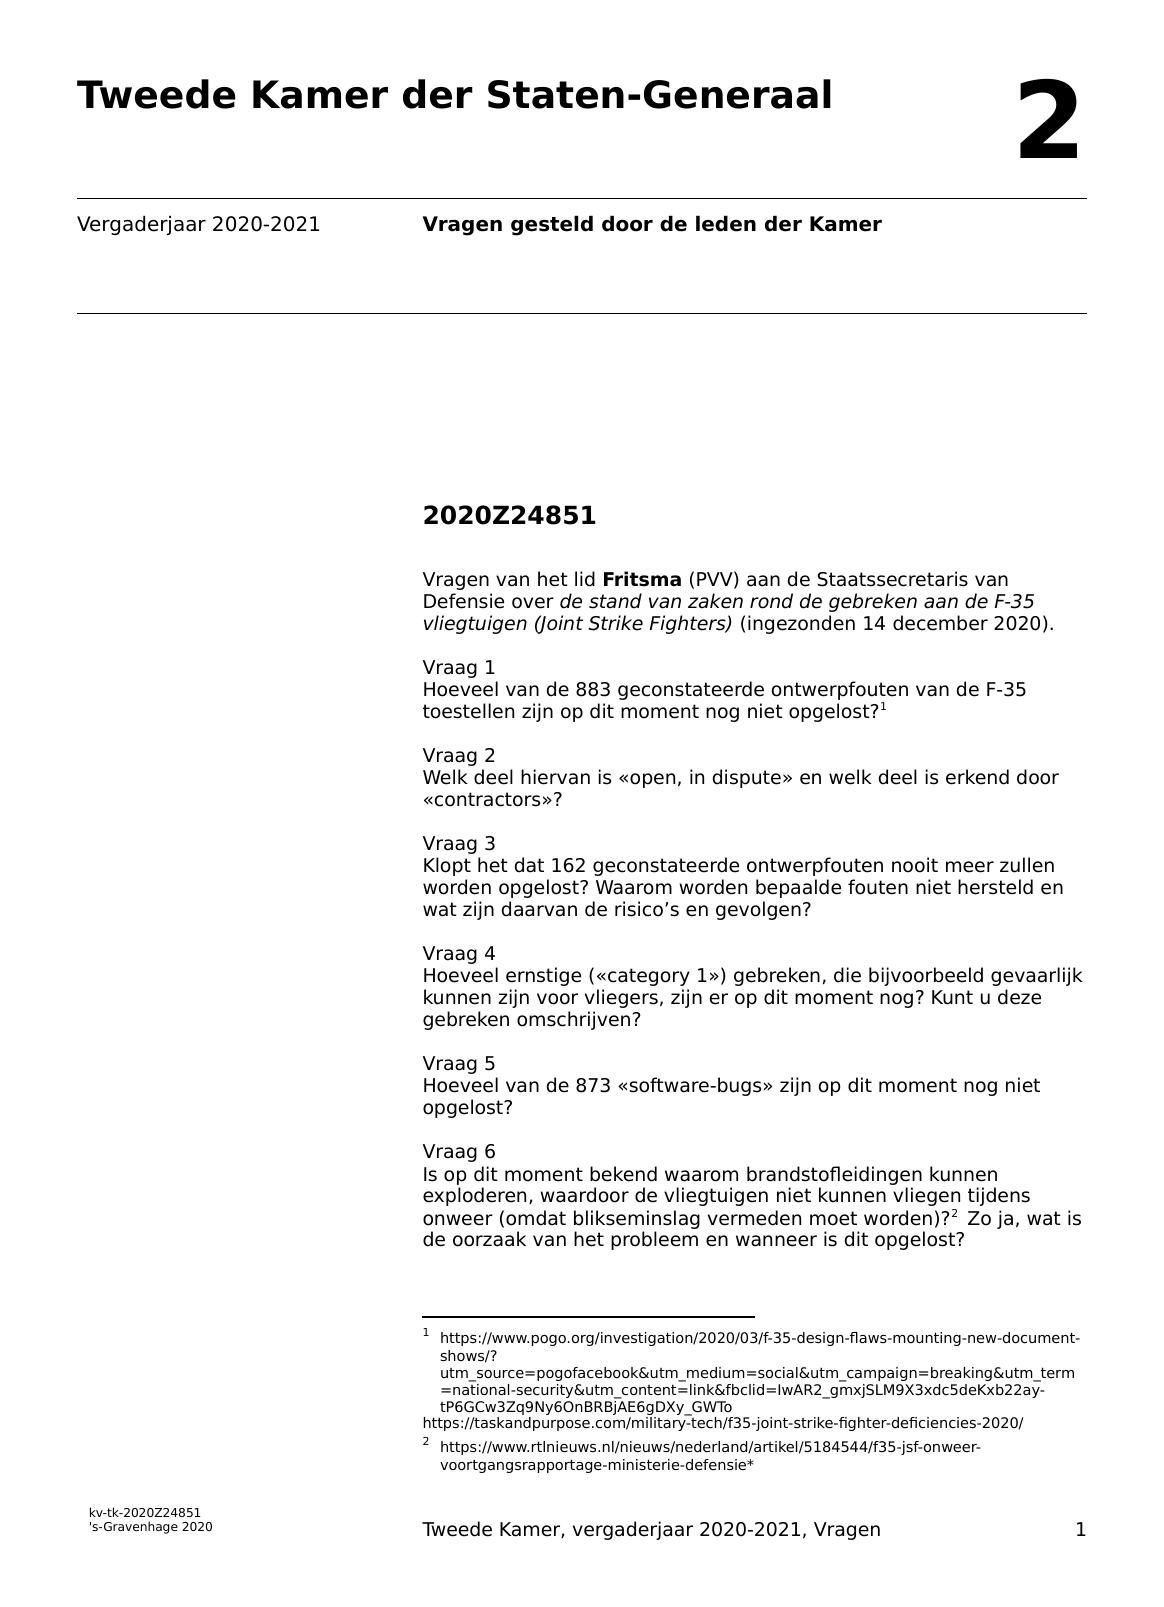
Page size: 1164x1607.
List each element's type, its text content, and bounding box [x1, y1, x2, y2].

text Vraag 3 [422, 833, 1087, 855]
text Vraag 1 [422, 657, 1087, 679]
text Hoeveel van de 883 geconstateerde ontwerpfouten van de F-35 toestellen zijn op dit moment nog niet opgelost? [422, 679, 1087, 723]
text Hoeveel van de 873 «software-bugs» zijn op dit moment nog niet opgelost? [422, 1075, 1087, 1119]
table_cell Vragen gesteld door de leden der Kamer [422, 199, 1087, 313]
text Klopt het dat 162 geconstateerde ontwerpfouten nooit meer zullen worden opgelost? Waarom worden bepaalde fouten niet hersteld en wat zijn daarvan de risico’s en gevolgen? [422, 855, 1087, 921]
text 2020Z24851 [422, 501, 1087, 531]
text Vraag 6 [422, 1141, 1087, 1163]
text https://www.pogo.org/investigation/2020/03/f-35-design-flaws-mounting-new-document-shows/?utm_source=pogofacebook&utm_medium=social&utm_campaign=breaking&utm_term=national-security&utm_content=link&fbclid=IwAR2_gmxjSLM9X3xdc5deKxb22ay-tP6GCw3Zq9Ny6OnBRBjAE6gDXy_GWTo [422, 1326, 1087, 1416]
text https://taskandpurpose.com/military-tech/f35-joint-strike-fighter-deficiencies-2020/ [422, 1416, 1087, 1432]
text Hoeveel ernstige («category 1») gebreken, die bijvoorbeeld gevaarlijk kunnen zijn voor vliegers, zijn er op dit moment nog? Kunt u deze gebreken omschrijven? [422, 965, 1087, 1031]
text Welk deel hiervan is «open, in dispute» en welk deel is erkend door «contractors»? [422, 767, 1087, 811]
text Vraag 2 [422, 745, 1087, 767]
text Vraag 4 [422, 943, 1087, 965]
text kv-tk-2020Z24851 [88, 1506, 323, 1520]
text Vraag 5 [422, 1053, 1087, 1075]
table_cell Vergaderjaar 2020-2021 [77, 199, 422, 313]
text Is op dit moment bekend waarom brandstofleidingen kunnen exploderen, waardoor de vliegtuigen niet kunnen vliegen tijdens onweer (omdat blikseminslag vermeden moet worden)? Zo ja, wat is de oorzaak van het probleem en wanneer is dit opgelost? [422, 1163, 1087, 1251]
text Vragen van het lid Fritsma (PVV) aan de Staatssecretaris van Defensie over de stand van zaken rond de gebreken aan de F-35 vliegtuigen (Joint Strike Fighters) (ingezonden 14 december 2020). [422, 569, 1087, 635]
text 's-Gravenhage 2020 [88, 1520, 323, 1534]
table_header 2 [886, 59, 1087, 198]
table_header Tweede Kamer der Staten-Generaal [77, 59, 886, 198]
text https://www.rtlnieuws.nl/nieuws/nederland/artikel/5184544/f35-jsf-onweer-voortgangsrapportage-ministerie-defensie* [422, 1435, 1087, 1474]
